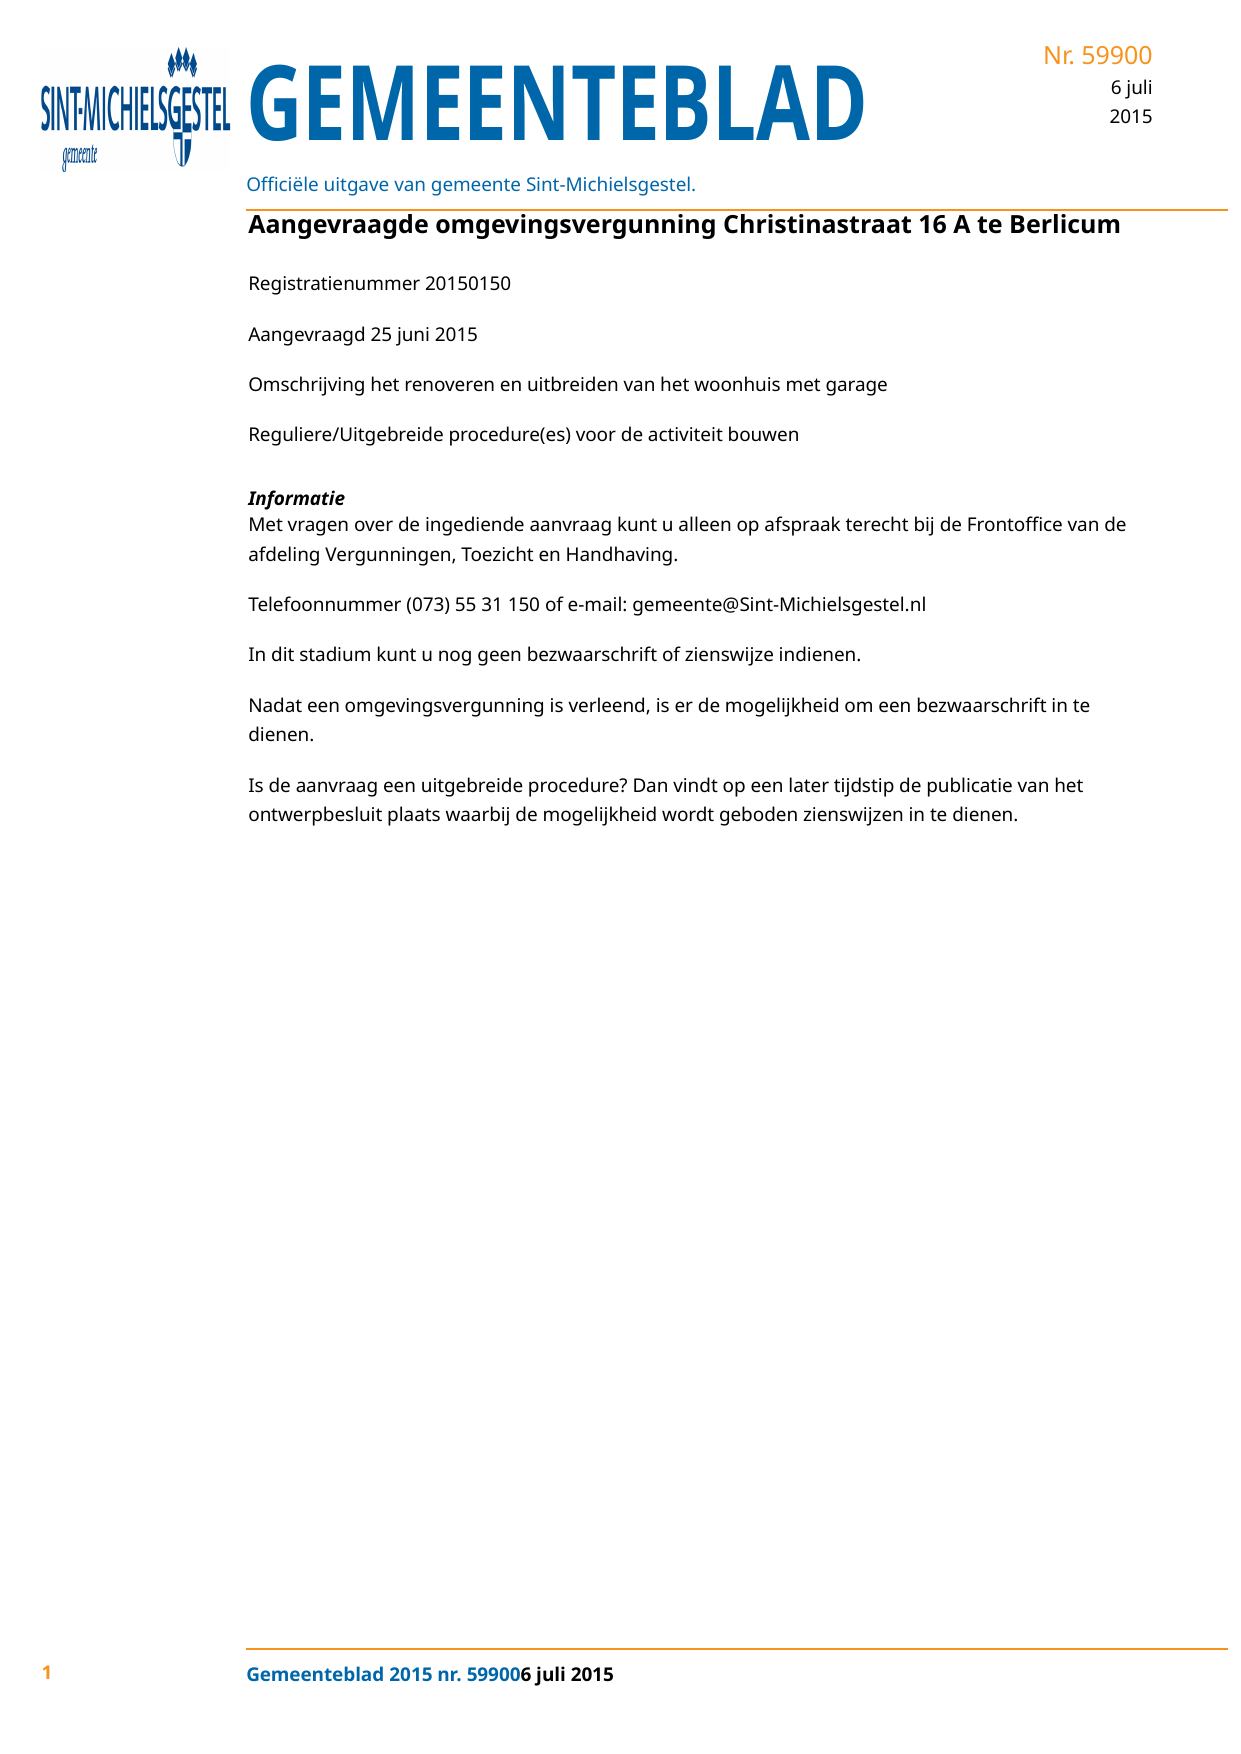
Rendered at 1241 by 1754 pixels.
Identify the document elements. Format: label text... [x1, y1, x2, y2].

text Is de aanvraag een uitgebreide procedure? Dan vindt op een later tijdstip de publicatie van het ontwerpbesluit plaats waarbij de mogelijkheid wordt geboden zienswijzen in te dienen. [248, 772, 1152, 827]
text Nadat een omgevingsvergunning is verleend, is er de mogelijkheid om een bezwaarschrift in te dienen. [248, 692, 1152, 747]
text Registratienummer 20150150 [248, 270, 1152, 296]
text Informatie [248, 486, 1152, 511]
text Reguliere/Uitgebreide procedure(es) voor de activiteit bouwen [248, 422, 1152, 447]
text Telefoonnummer (073) 55 31 150 of e-mail: gemeente@Sint-Michielsgestel.nl [248, 591, 1152, 617]
text Omschrijving het renoveren en uitbreiden van het woonhuis met garage [248, 371, 1152, 397]
text Aangevraagde omgevingsvergunning Christinastraat 16 A te Berlicum [248, 211, 1152, 241]
picture [41, 47, 231, 172]
text Met vragen over de ingediende aanvraag kunt u alleen op afspraak terecht bij de Frontoffice van de afdeling Vergunningen, Toezicht en Handhaving. [248, 511, 1152, 567]
text Aangevraagd 25 juni 2015 [248, 321, 1152, 346]
text In dit stadium kunt u nog geen bezwaarschrift of zienswijze indienen. [248, 642, 1152, 667]
